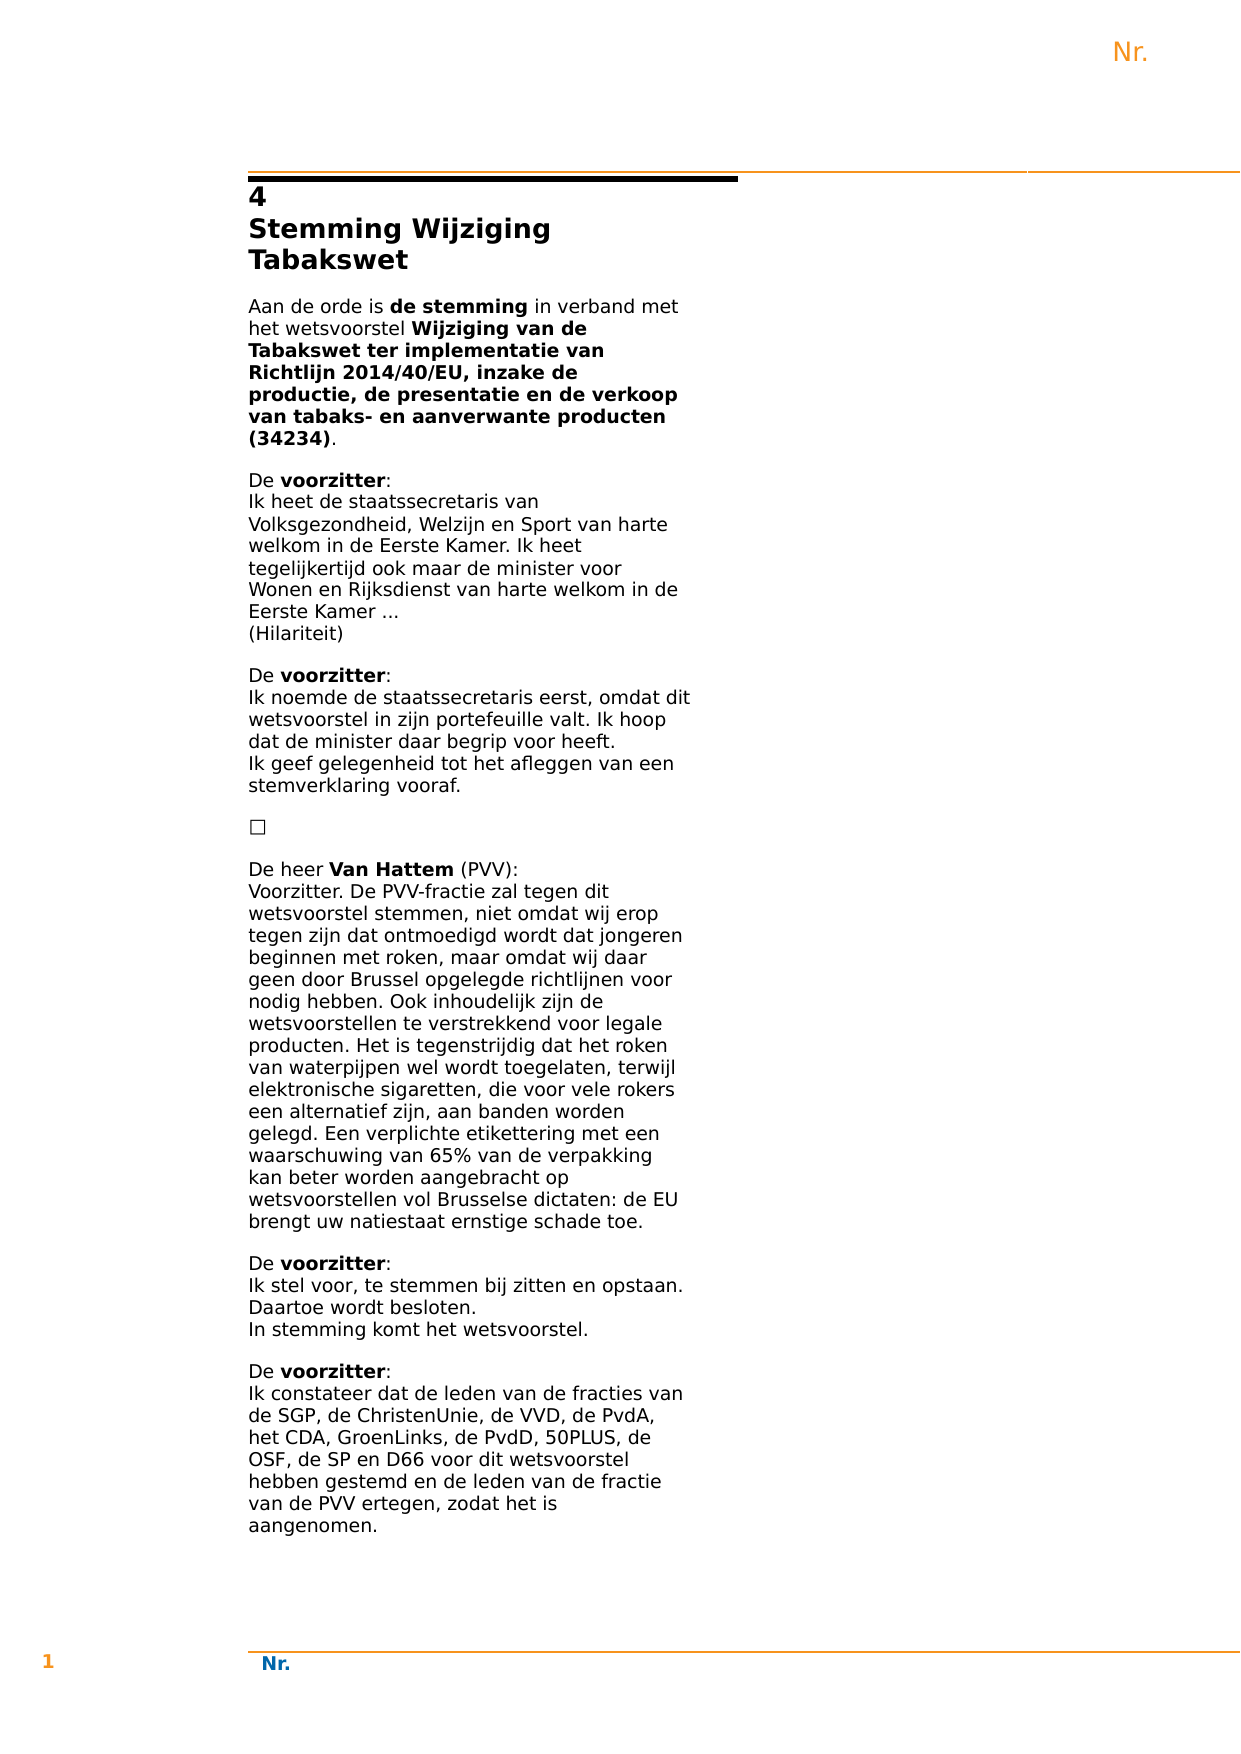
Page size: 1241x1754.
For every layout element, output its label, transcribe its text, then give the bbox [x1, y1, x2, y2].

text Aan de orde is de stemming in verband met het wetsvoorstel Wijziging van de Tabakswet ter implementatie van Richtlijn 2014/40/EU, inzake de productie, de presentatie en de verkoop van tabaks- en aanverwante producten (34234). [248, 296, 691, 449]
text De voorzitter: [248, 1361, 691, 1383]
text De heer Van Hattem (PVV): [248, 859, 691, 881]
text Ik stel voor, te stemmen bij zitten en opstaan. [248, 1275, 691, 1297]
text (Hilariteit) [248, 623, 691, 645]
text In stemming komt het wetsvoorstel. [248, 1319, 691, 1341]
text Ik geef gelegenheid tot het afleggen van een stemverklaring vooraf. [248, 753, 691, 797]
text ⬜ [248, 817, 691, 839]
text Voorzitter. De PVV-fractie zal tegen dit wetsvoorstel stemmen, niet omdat wij erop tegen zijn dat ontmoedigd wordt dat jongeren beginnen met roken, maar omdat wij daar geen door Brussel opgelegde richtlijnen voor nodig hebben. Ook inhoudelijk zijn de wetsvoorstellen te verstrekkend voor legale producten. Het is tegenstrijdig dat het roken van waterpijpen wel wordt toegelaten, terwijl elektronische sigaretten, die voor vele rokers een alternatief zijn, aan banden worden gelegd. Een verplichte etikettering met een waarschuwing van 65% van de verpakking kan beter worden aangebracht op wetsvoorstellen vol Brusselse dictaten: de EU brengt uw natiestaat ernstige schade toe. [248, 881, 691, 1233]
text Ik constateer dat de leden van de fracties van de SGP, de ChristenUnie, de VVD, de PvdA, het CDA, GroenLinks, de PvdD, 50PLUS, de OSF, de SP en D66 voor dit wetsvoorstel hebben gestemd en de leden van de fractie van de PVV ertegen, zodat het is aangenomen. [248, 1383, 691, 1537]
text Daartoe wordt besloten. [248, 1297, 691, 1319]
text De voorzitter: [248, 665, 691, 687]
text De voorzitter: [248, 469, 691, 491]
text Ik noemde de staatssecretaris eerst, omdat dit wetsvoorstel in zijn portefeuille valt. Ik hoop dat de minister daar begrip voor heeft. [248, 687, 691, 753]
text Ik heet de staatssecretaris van Volksgezondheid, Welzijn en Sport van harte welkom in de Eerste Kamer. Ik heet tegelijkertijd ook maar de minister voor Wonen en Rijksdienst van harte welkom in de Eerste Kamer ... [248, 491, 691, 623]
text De voorzitter: [248, 1253, 691, 1275]
title 4 Stemming Wijziging Tabakswet [248, 182, 691, 276]
